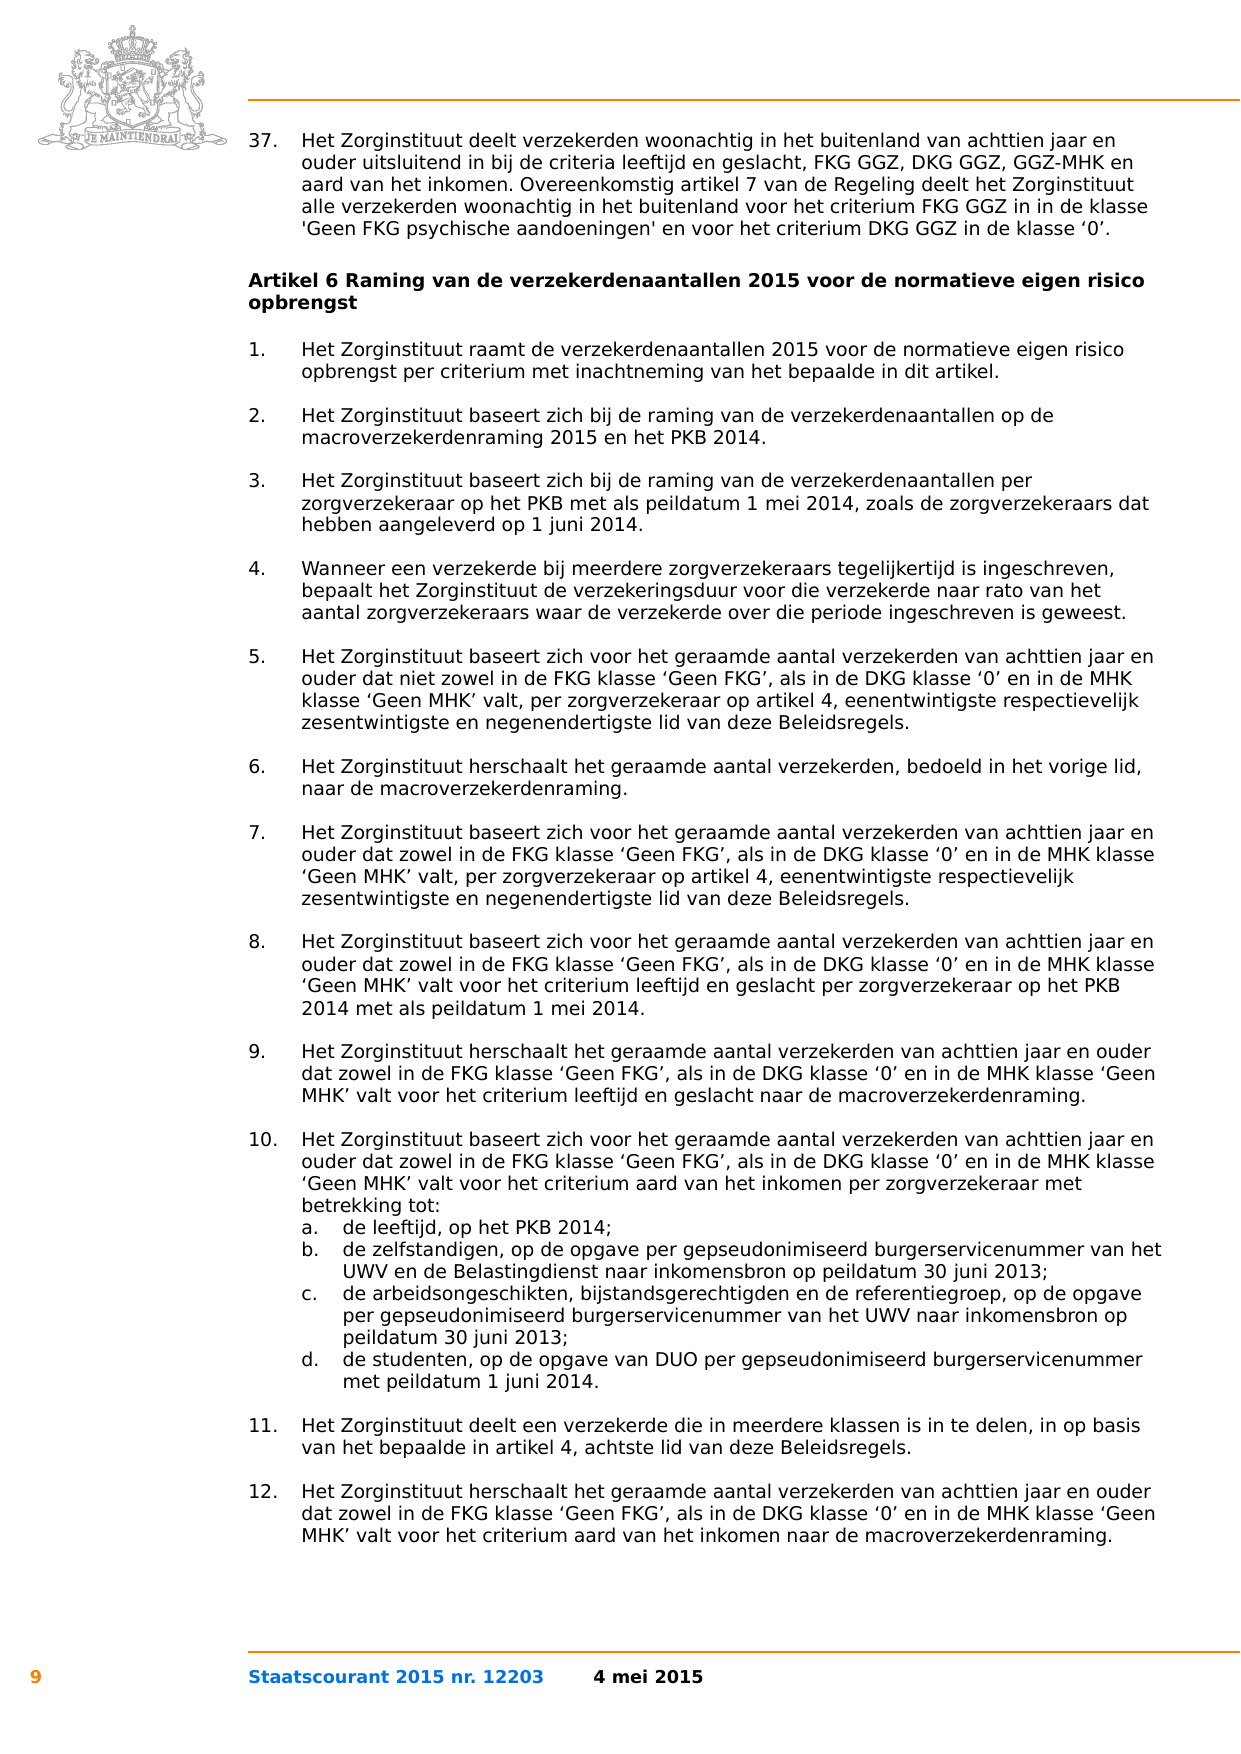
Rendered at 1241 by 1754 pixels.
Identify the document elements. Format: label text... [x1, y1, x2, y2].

text 5. Het Zorginstituut baseert zich voor het geraamde aantal verzekerden van achttien jaar en ouder dat niet zowel in de FKG klasse ‘Geen FKG’, als in de DKG klasse ‘0’ en in de MHK klasse ‘Geen MHK’ valt, per zorgverzekeraar op artikel 4, eenentwintigste respectievelijk zesentwintigste en negenendertigste lid van deze Beleidsregels. [248, 646, 1163, 734]
text 7. Het Zorginstituut baseert zich voor het geraamde aantal verzekerden van achttien jaar en ouder dat zowel in de FKG klasse ‘Geen FKG’, als in de DKG klasse ‘0’ en in de MHK klasse ‘Geen MHK’ valt, per zorgverzekeraar op artikel 4, eenentwintigste respectievelijk zesentwintigste en negenendertigste lid van deze Beleidsregels. [248, 822, 1163, 909]
text c. de arbeidsongeschikten, bijstandsgerechtigden en de referentiegroep, op de opgave per gepseudonimiseerd burgerservicenummer van het UWV naar inkomensbron op peildatum 30 juni 2013; [301, 1283, 1163, 1349]
text 10. Het Zorginstituut baseert zich voor het geraamde aantal verzekerden van achttien jaar en ouder dat zowel in de FKG klasse ‘Geen FKG’, als in de DKG klasse ‘0’ en in de MHK klasse ‘Geen MHK’ valt voor het criterium aard van het inkomen per zorgverzekeraar met betrekking tot: [248, 1129, 1163, 1217]
text 9. Het Zorginstituut herschaalt het geraamde aantal verzekerden van achttien jaar en ouder dat zowel in de FKG klasse ‘Geen FKG’, als in de DKG klasse ‘0’ en in de MHK klasse ‘Geen MHK’ valt voor het criterium leeftijd en geslacht naar de macroverzekerdenraming. [248, 1041, 1163, 1107]
text 2. Het Zorginstituut baseert zich bij de raming van de verzekerdenaantallen op de macroverzekerdenraming 2015 en het PKB 2014. [248, 404, 1163, 448]
text 11. Het Zorginstituut deelt een verzekerde die in meerdere klassen is in te delen, in op basis van het bepaalde in artikel 4, achtste lid van deze Beleidsregels. [248, 1415, 1163, 1459]
text 37. Het Zorginstituut deelt verzekerden woonachtig in het buitenland van achttien jaar en ouder uitsluitend in bij de criteria leeftijd en geslacht, FKG GGZ, DKG GGZ, GGZ-MHK en aard van het inkomen. Overeenkomstig artikel 7 van de Regeling deelt het Zorginstituut alle verzekerden woonachtig in het buitenland voor het criterium FKG GGZ in in de klasse 'Geen FKG psychische aandoeningen' en voor het criterium DKG GGZ in de klasse ‘0’. [248, 130, 1163, 240]
picture [38, 25, 227, 150]
text 1. Het Zorginstituut raamt de verzekerdenaantallen 2015 voor de normatieve eigen risico opbrengst per criterium met inachtneming van het bepaalde in dit artikel. [248, 339, 1163, 383]
text 6. Het Zorginstituut herschaalt het geraamde aantal verzekerden, bedoeld in het vorige lid, naar de macroverzekerdenraming. [248, 756, 1163, 800]
subtitle Artikel 6 Raming van de verzekerdenaantallen 2015 voor de normatieve eigen risico opbrengst [248, 270, 1163, 314]
text 3. Het Zorginstituut baseert zich bij de raming van de verzekerdenaantallen per zorgverzekeraar op het PKB met als peildatum 1 mei 2014, zoals de zorgverzekeraars dat hebben aangeleverd op 1 juni 2014. [248, 470, 1163, 536]
text a. de leeftijd, op het PKB 2014; [301, 1217, 1163, 1239]
text 4. Wanneer een verzekerde bij meerdere zorgverzekeraars tegelijkertijd is ingeschreven, bepaalt het Zorginstituut de verzekeringsduur voor die verzekerde naar rato van het aantal zorgverzekeraars waar de verzekerde over die periode ingeschreven is geweest. [248, 558, 1163, 624]
text 12. Het Zorginstituut herschaalt het geraamde aantal verzekerden van achttien jaar en ouder dat zowel in de FKG klasse ‘Geen FKG’, als in de DKG klasse ‘0’ en in de MHK klasse ‘Geen MHK’ valt voor het criterium aard van het inkomen naar de macroverzekerdenraming. [248, 1481, 1163, 1546]
text d. de studenten, op de opgave van DUO per gepseudonimiseerd burgerservicenummer met peildatum 1 juni 2014. [301, 1349, 1163, 1393]
text 8. Het Zorginstituut baseert zich voor het geraamde aantal verzekerden van achttien jaar en ouder dat zowel in de FKG klasse ‘Geen FKG’, als in de DKG klasse ‘0’ en in de MHK klasse ‘Geen MHK’ valt voor het criterium leeftijd en geslacht per zorgverzekeraar op het PKB 2014 met als peildatum 1 mei 2014. [248, 931, 1163, 1019]
text b. de zelfstandigen, op de opgave per gepseudonimiseerd burgerservicenummer van het UWV en de Belastingdienst naar inkomensbron op peildatum 30 juni 2013; [301, 1239, 1163, 1283]
